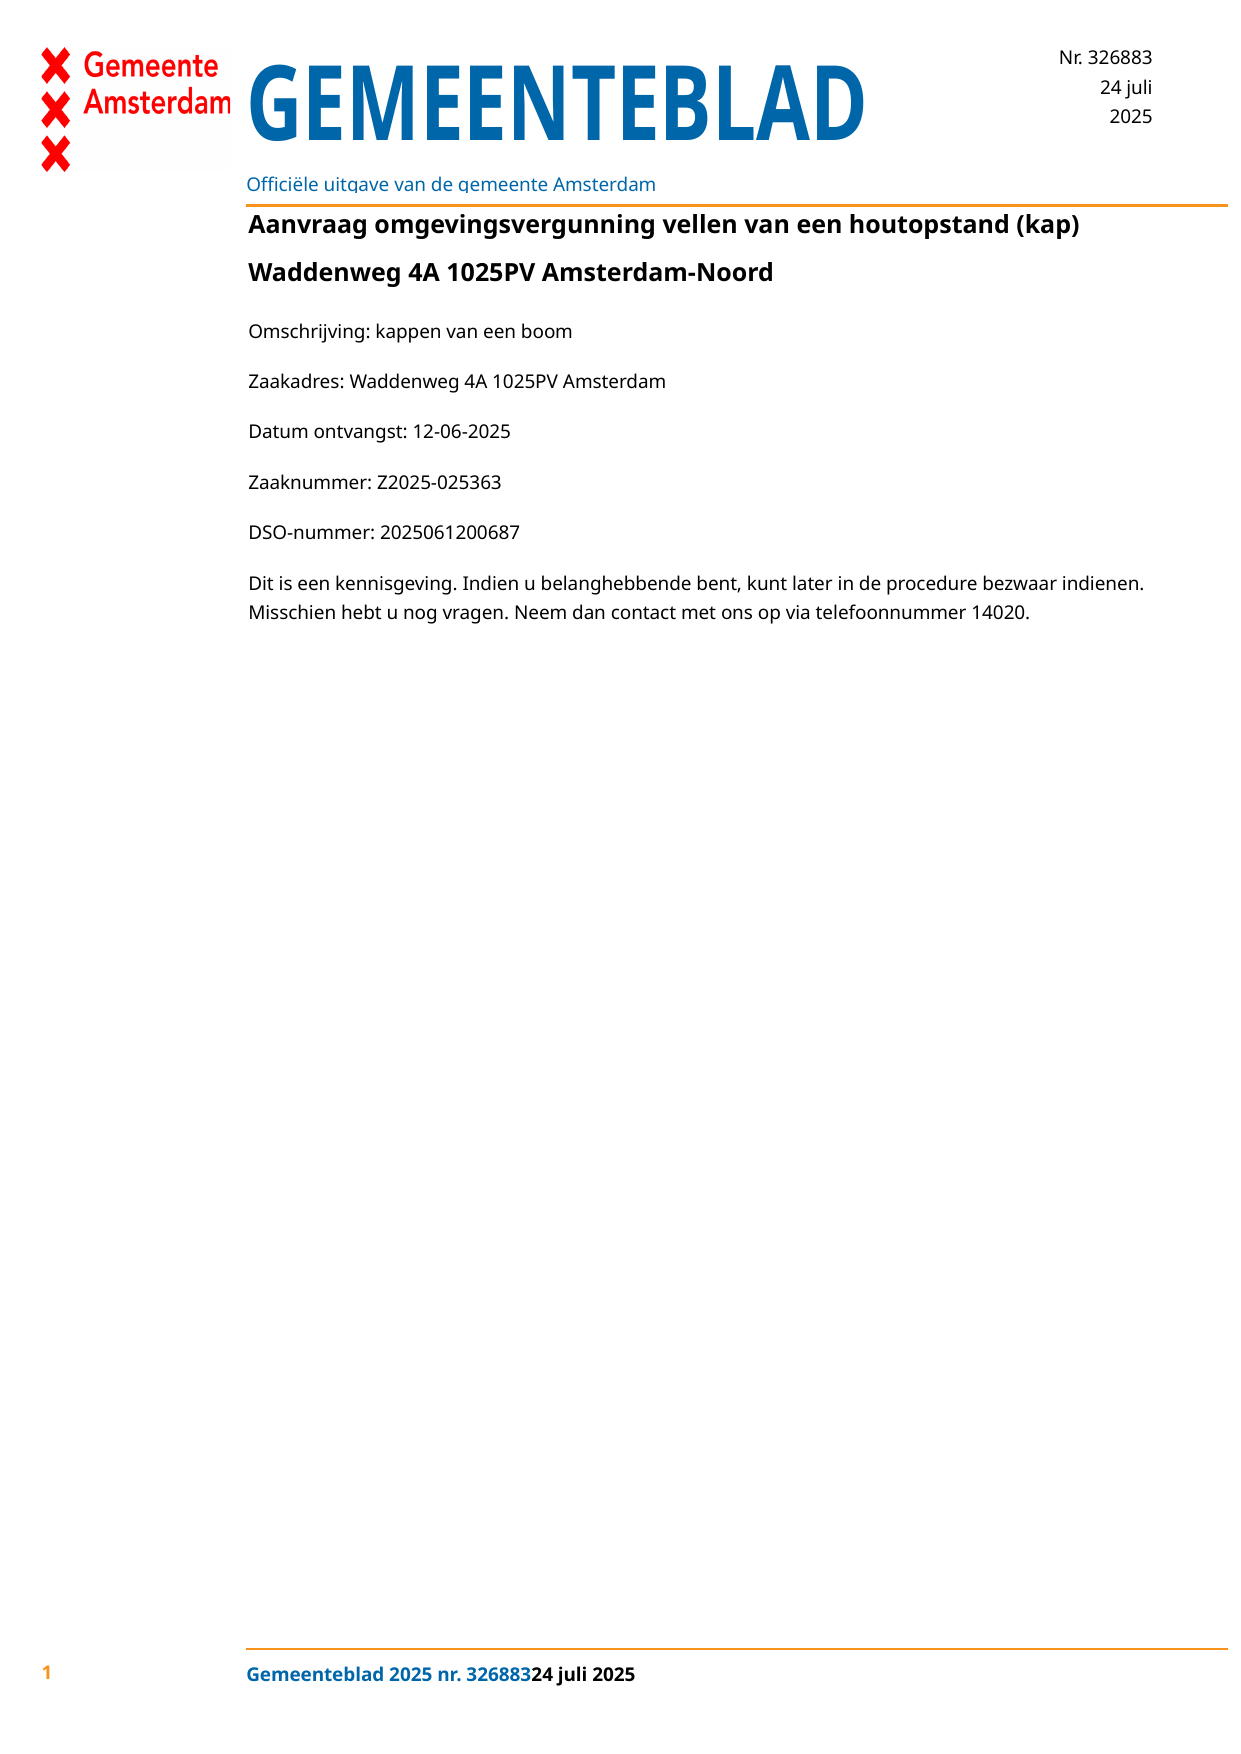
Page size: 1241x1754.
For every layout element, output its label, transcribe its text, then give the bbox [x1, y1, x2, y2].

text Aanvraag omgevingsvergunning vellen van een houtopstand (kap) Waddenweg 4A 1025PV Amsterdam-Noord [248, 207, 1152, 288]
text Dit is een kennisgeving. Indien u belanghebbende bent, kunt later in de procedure bezwaar indienen. Misschien hebt u nog vragen. Neem dan contact met ons op via telefoonnummer 14020. [248, 570, 1152, 625]
picture [41, 47, 231, 172]
text Datum ontvangst: 12-06-2025 [248, 419, 1152, 444]
text Zaaknummer: Z2025-025363 [248, 469, 1152, 495]
text Zaakadres: Waddenweg 4A 1025PV Amsterdam [248, 368, 1152, 394]
text Omschrijving: kappen van een boom [248, 318, 1152, 344]
text DSO-nummer: 2025061200687 [248, 519, 1152, 545]
